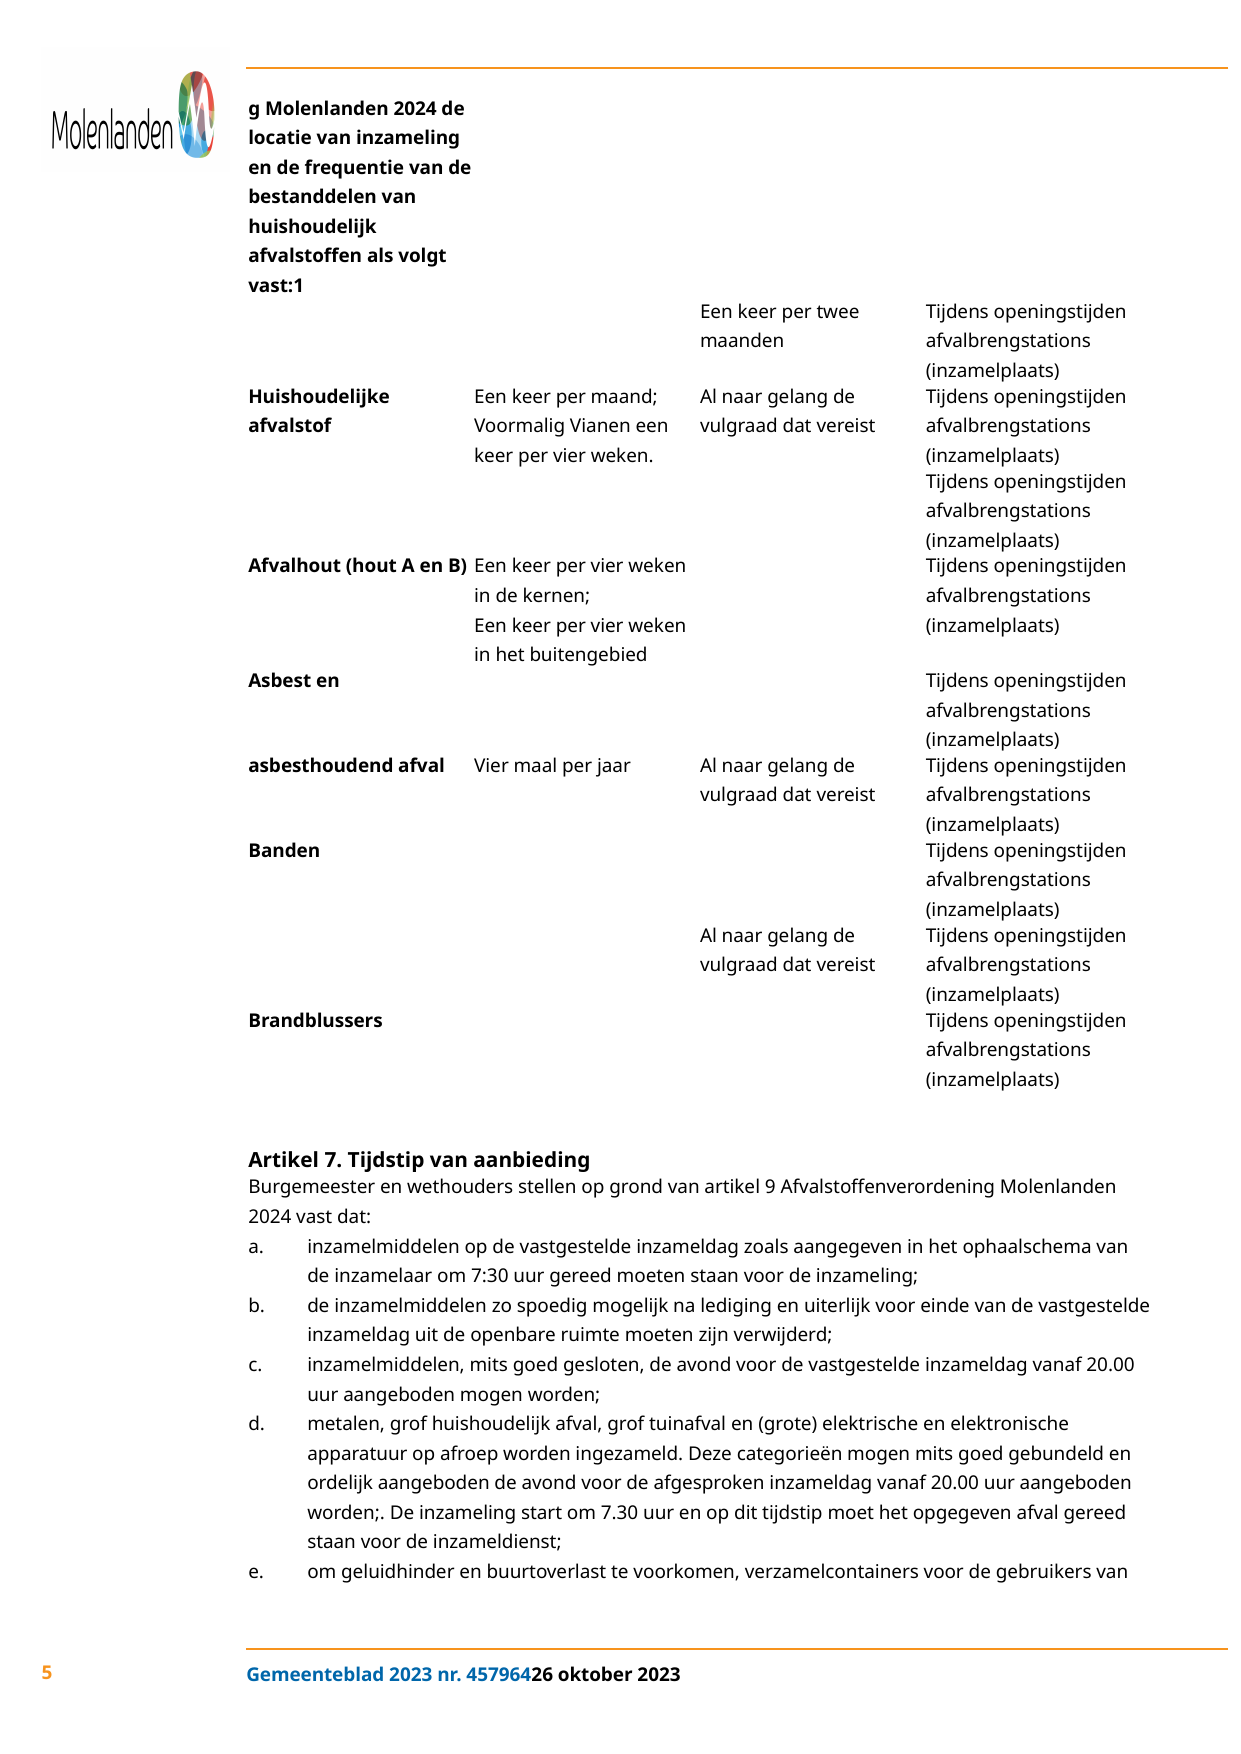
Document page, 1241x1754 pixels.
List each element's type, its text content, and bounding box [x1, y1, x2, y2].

table_cell [700, 837, 926, 922]
table_cell [474, 837, 700, 922]
table_cell asbesthoudend afval [248, 752, 474, 837]
list metalen, grof huishoudelijk afval, grof tuinafval en (grote) elektrische en elektronische apparatuur op afroep worden ingezameld. Deze categorieën mogen mits goed gebundeld en ordelijk aangeboden de avond voor de afgesproken inzameldag vanaf 20.00 uur aangeboden worden;. De inzameling start om 7.30 uur en op dit tijdstip moet het opgegeven afval gereed staan voor de inzameldienst; [248, 1410, 1152, 1554]
table_cell Tijdens openingstijden afvalbrengstations (inzamelplaats) [926, 667, 1152, 752]
table_cell [474, 922, 700, 1007]
table_cell Vier maal per jaar [474, 752, 700, 837]
table_cell Een keer per twee maanden [700, 298, 926, 383]
table_cell [474, 298, 700, 383]
table_cell [474, 468, 700, 553]
table_cell [474, 1007, 700, 1092]
table_cell Banden [248, 837, 474, 922]
table_cell Tijdens openingstijden afvalbrengstations (inzamelplaats) [926, 1007, 1152, 1092]
table_cell [700, 95, 926, 298]
table_cell [248, 298, 474, 383]
table_cell [248, 468, 474, 553]
list om geluidhinder en buurtoverlast te voorkomen, verzamelcontainers voor de gebruikers van [248, 1558, 1152, 1584]
table_cell Asbest en [248, 667, 474, 752]
table_cell Al naar gelang de vulgraad dat vereist [700, 383, 926, 468]
table_cell Afvalhout (hout A en B) [248, 553, 474, 667]
table_cell Tijdens openingstijden afvalbrengstations (inzamelplaats) [926, 383, 1152, 468]
table_cell Huishoudelijke afvalstof [248, 383, 474, 468]
table_cell [700, 468, 926, 553]
list inzamelmiddelen op de vastgestelde inzameldag zoals aangegeven in het ophaalschema van de inzamelaar om 7:30 uur gereed moeten staan voor de inzameling; [248, 1233, 1152, 1288]
text Artikel 7. Tijdstip van aanbieding [248, 1145, 1152, 1174]
text Burgemeester en wethouders stellen op grond van artikel 9 Afvalstoffenverordening Molenlanden 2024 vast dat: [248, 1174, 1152, 1229]
table_cell [474, 667, 700, 752]
table_cell [926, 95, 1152, 298]
table_cell Tijdens openingstijden afvalbrengstations (inzamelplaats) [926, 553, 1152, 667]
table_cell Tijdens openingstijden afvalbrengstations (inzamelplaats) [926, 752, 1152, 837]
list de inzamelmiddelen zo spoedig mogelijk na lediging en uiterlijk voor einde van de vastgestelde inzameldag uit de openbare ruimte moeten zijn verwijderd; [248, 1292, 1152, 1347]
table_cell [248, 922, 474, 1007]
table_cell Tijdens openingstijden afvalbrengstations (inzamelplaats) [926, 837, 1152, 922]
table_cell [700, 667, 926, 752]
table_cell [700, 1007, 926, 1092]
table_cell Al naar gelang de vulgraad dat vereist [700, 752, 926, 837]
table_cell [474, 95, 700, 298]
table_cell Al naar gelang de vulgraad dat vereist [700, 922, 926, 1007]
table_cell Brandblussers [248, 1007, 474, 1092]
table_cell g Molenlanden 2024 de locatie van inzameling en de frequentie van de bestanddelen van huishoudelijk afvalstoffen als volgt vast:1 [248, 95, 474, 298]
table_cell Een keer per maand; Voormalig Vianen een keer per vier weken. [474, 383, 700, 468]
table_cell Tijdens openingstijden afvalbrengstations (inzamelplaats) [926, 468, 1152, 553]
table_cell Tijdens openingstijden afvalbrengstations (inzamelplaats) [926, 922, 1152, 1007]
table_cell Tijdens openingstijden afvalbrengstations (inzamelplaats) [926, 298, 1152, 383]
list inzamelmiddelen, mits goed gesloten, de avond voor de vastgestelde inzameldag vanaf 20.00 uur aangeboden mogen worden; [248, 1351, 1152, 1407]
table_cell [700, 553, 926, 667]
picture [41, 47, 231, 172]
table_cell Een keer per vier weken in de kernen; Een keer per vier weken in het buitengebied [474, 553, 700, 667]
